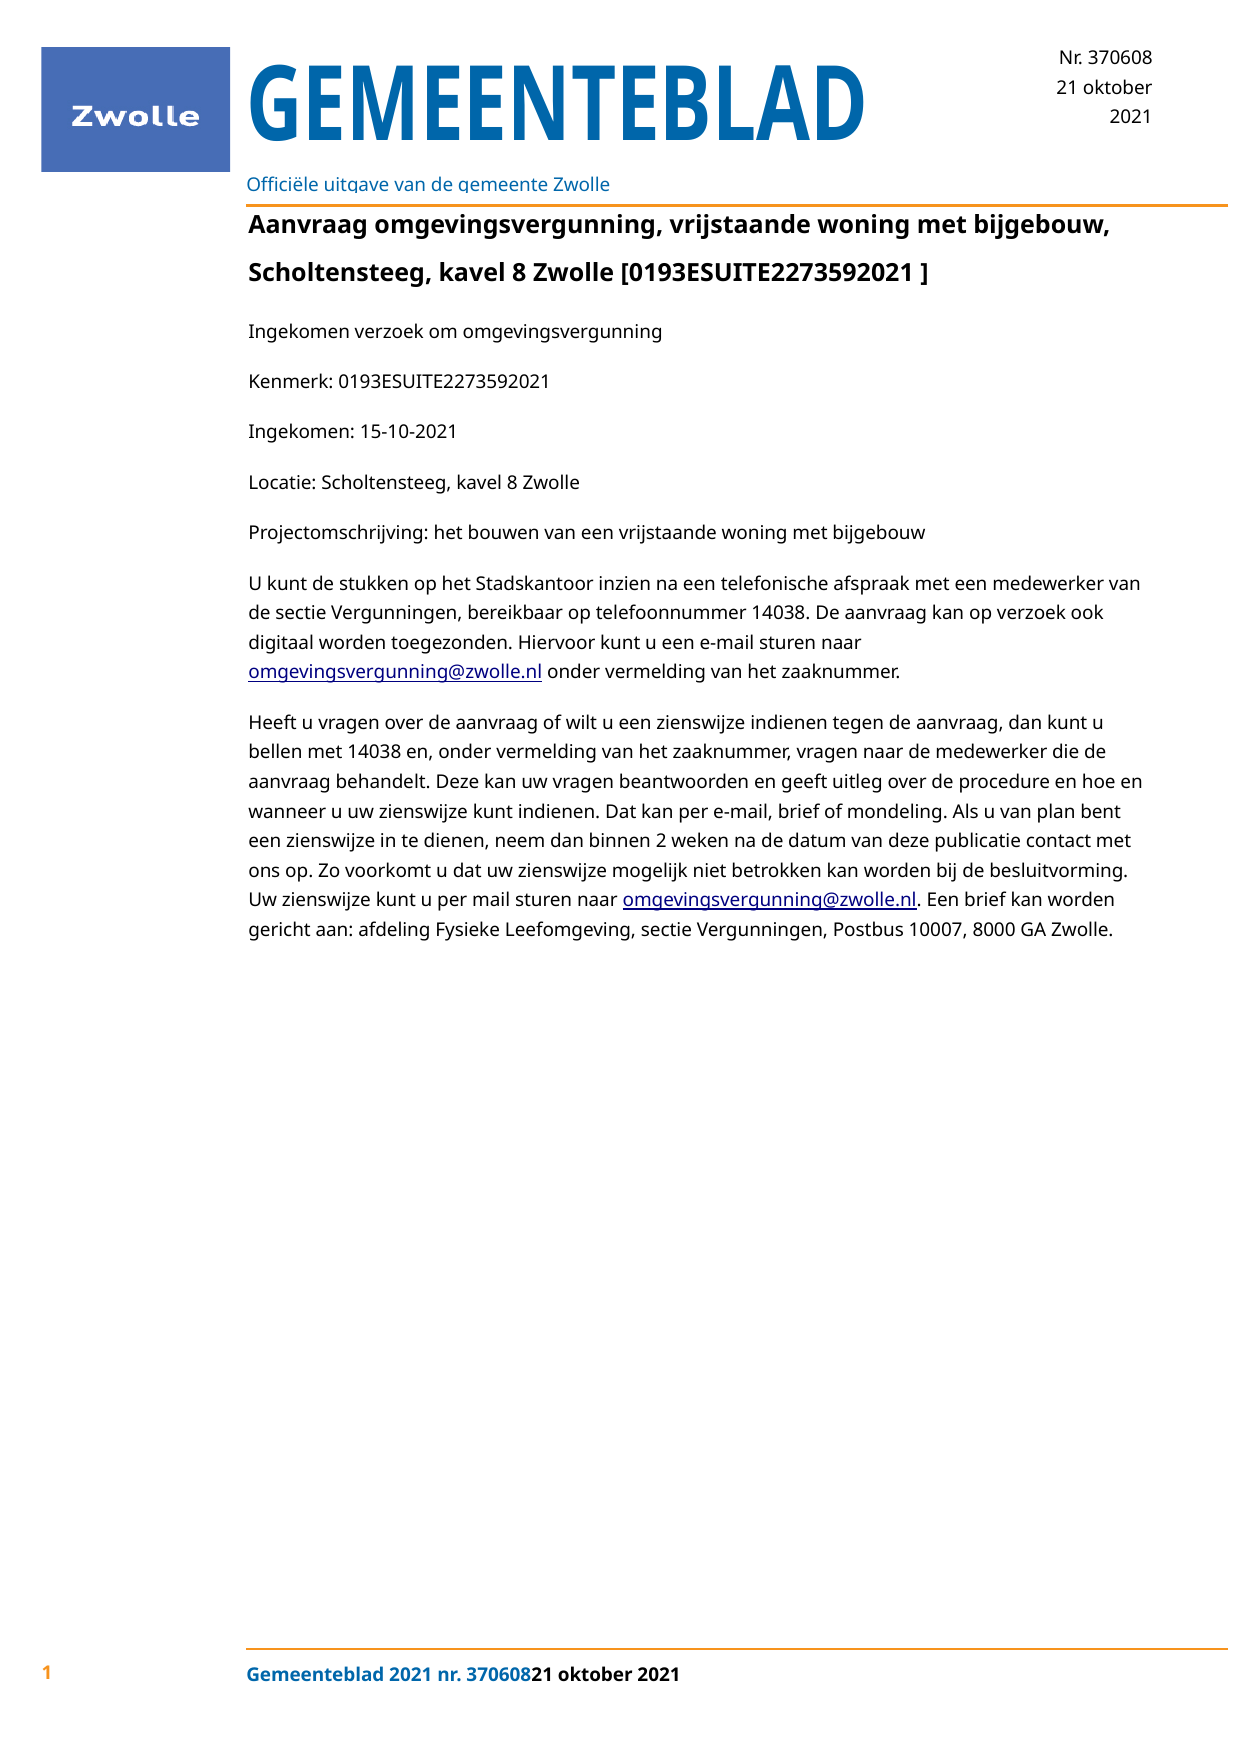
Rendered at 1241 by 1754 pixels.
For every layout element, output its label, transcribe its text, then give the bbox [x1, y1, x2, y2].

text Aanvraag omgevingsvergunning, vrijstaande woning met bijgebouw, Scholtensteeg, kavel 8 Zwolle [0193ESUITE2273592021 ] [248, 207, 1152, 288]
text Ingekomen verzoek om omgevingsvergunning [248, 318, 1152, 344]
text U kunt de stukken op het Stadskantoor inzien na een telefonische afspraak met een medewerker van de sectie Vergunningen, bereikbaar op telefoonnummer 14038. De aanvraag kan op verzoek ook digitaal worden toegezonden. Hiervoor kunt u een e-mail sturen naar omgevingsvergunning@zwolle.nl onder vermelding van het zaaknummer. [248, 570, 1152, 684]
text Kenmerk: 0193ESUITE2273592021 [248, 368, 1152, 394]
text Heeft u vragen over de aanvraag of wilt u een zienswijze indienen tegen de aanvraag, dan kunt u bellen met 14038 en, onder vermelding van het zaaknummer, vragen naar de medewerker die de aanvraag behandelt. Deze kan uw vragen beantwoorden en geeft uitleg over de procedure en hoe en wanneer u uw zienswijze kunt indienen. Dat kan per e-mail, brief of mondeling. Als u van plan bent een zienswijze in te dienen, neem dan binnen 2 weken na de datum van deze publicatie contact met ons op. Zo voorkomt u dat uw zienswijze mogelijk niet betrokken kan worden bij de besluitvorming. Uw zienswijze kunt u per mail sturen naar omgevingsvergunning@zwolle.nl. Een brief kan worden gericht aan: afdeling Fysieke Leefomgeving, sectie Vergunningen, Postbus 10007, 8000 GA Zwolle. [248, 709, 1152, 942]
text Projectomschrijving: het bouwen van een vrijstaande woning met bijgebouw [248, 519, 1152, 545]
text Locatie: Scholtensteeg, kavel 8 Zwolle [248, 469, 1152, 495]
text Ingekomen: 15-10-2021 [248, 419, 1152, 444]
picture [41, 47, 231, 172]
